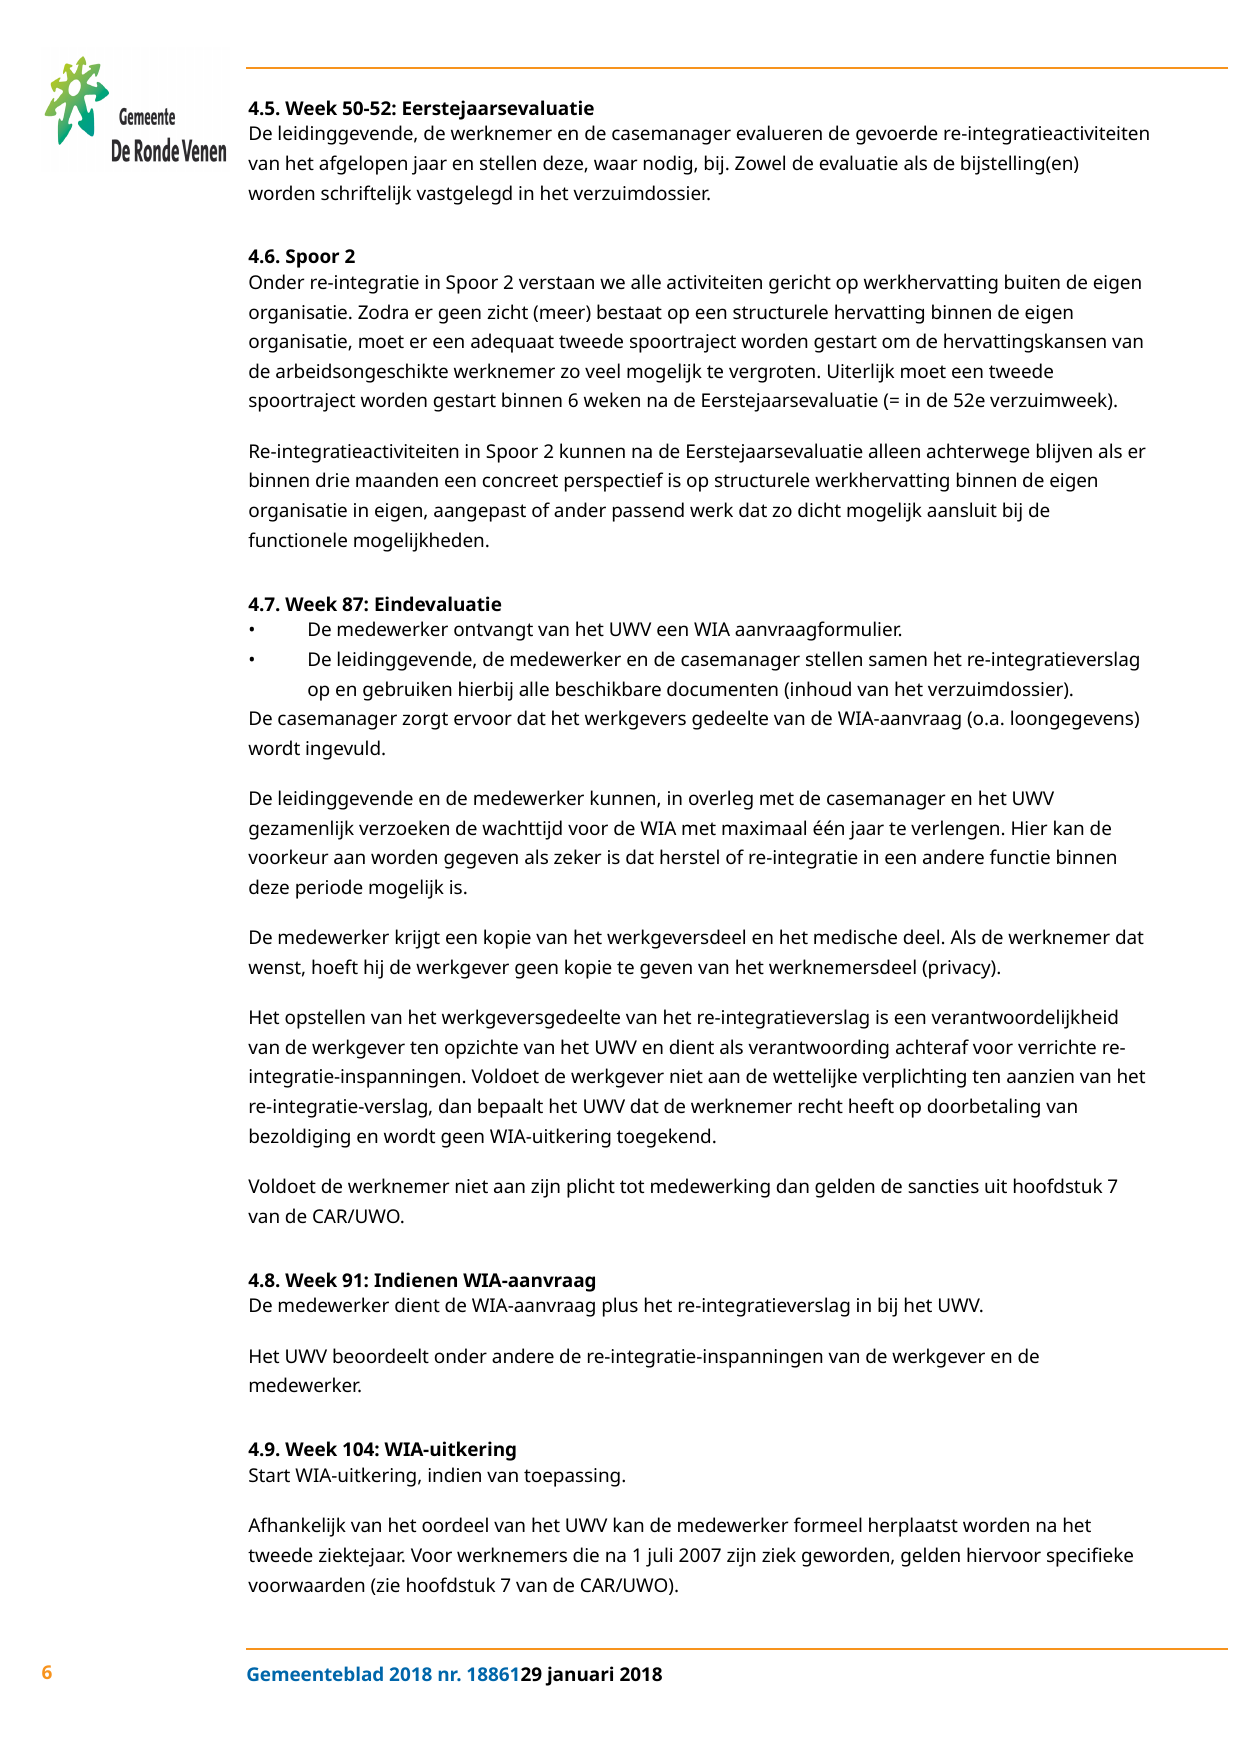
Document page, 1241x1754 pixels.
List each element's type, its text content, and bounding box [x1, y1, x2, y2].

text De casemanager zorgt ervoor dat het werkgevers gedeelte van de WIA-aanvraag (o.a. loongegevens) wordt ingevuld. [248, 705, 1152, 761]
text Afhankelijk van het oordeel van het UWV kan de medewerker formeel herplaatst worden na het tweede ziektejaar. Voor werknemers die na 1 juli 2007 zijn ziek geworden, gelden hiervoor specifieke voorwaarden (zie hoofdstuk 7 van de CAR/UWO). [248, 1513, 1152, 1597]
text 4.5. Week 50-52: Eerstejaarsevaluatie [248, 95, 1152, 121]
text 4.8. Week 91: Indienen WIA-aanvraag [248, 1267, 1152, 1292]
text Het opstellen van het werkgeversgedeelte van het re-integratieverslag is een verantwoordelijkheid van de werkgever ten opzichte van het UWV en dient als verantwoording achteraf voor verrichte re-integratie-inspanningen. Voldoet de werkgever niet aan de wettelijke verplichting ten aanzien van het re-integratie-verslag, dan bepaalt het UWV dat de werknemer recht heeft op doorbetaling van bezoldiging en wordt geen WIA-uitkering toegekend. [248, 1004, 1152, 1148]
list De medewerker ontvangt van het UWV een WIA aanvraagformulier. [248, 617, 1152, 642]
text Voldoet de werknemer niet aan zijn plicht tot medewerking dan gelden de sancties uit hoofdstuk 7 van de CAR/UWO. [248, 1173, 1152, 1228]
text De leidinggevende, de werknemer en de casemanager evalueren de gevoerde re-integratieactiviteiten van het afgelopen jaar en stellen deze, waar nodig, bij. Zowel de evaluatie als de bijstelling(en) worden schriftelijk vastgelegd in het verzuimdossier. [248, 121, 1152, 205]
text Onder re-integratie in Spoor 2 verstaan we alle activiteiten gericht op werkhervatting buiten de eigen organisatie. Zodra er geen zicht (meer) bestaat op een structurele hervatting binnen de eigen organisatie, moet er een adequaat tweede spoortraject worden gestart om de hervattingskansen van de arbeidsongeschikte werknemer zo veel mogelijk te vergroten. Uiterlijk moet een tweede spoortraject worden gestart binnen 6 weken na de Eerstejaarsevaluatie (= in de 52e verzuimweek). [248, 269, 1152, 413]
list De leidinggevende, de medewerker en de casemanager stellen samen het re-integratieverslag op en gebruiken hierbij alle beschikbare documenten (inhoud van het verzuimdossier). [248, 646, 1152, 701]
text Het UWV beoordeelt onder andere de re-integratie-inspanningen van de werkgever en de medewerker. [248, 1343, 1152, 1398]
text Re-integratieactiviteiten in Spoor 2 kunnen na de Eerstejaarsevaluatie alleen achterwege blijven als er binnen drie maanden een concreet perspectief is op structurele werkhervatting binnen de eigen organisatie in eigen, aangepast of ander passend werk dat zo dicht mogelijk aansluit bij de functionele mogelijkheden. [248, 438, 1152, 553]
text Start WIA-uitkering, indien van toepassing. [248, 1462, 1152, 1488]
text 4.6. Spoor 2 [248, 244, 1152, 269]
picture [41, 47, 231, 172]
text De medewerker dient de WIA-aanvraag plus het re-integratieverslag in bij het UWV. [248, 1292, 1152, 1318]
text 4.7. Week 87: Eindevaluatie [248, 591, 1152, 617]
text 4.9. Week 104: WIA-uitkering [248, 1436, 1152, 1462]
text De medewerker krijgt een kopie van het werkgeversdeel en het medische deel. Als de werknemer dat wenst, hoeft hij de werkgever geen kopie te geven van het werknemersdeel (privacy). [248, 924, 1152, 980]
text De leidinggevende en de medewerker kunnen, in overleg met de casemanager en het UWV gezamenlijk verzoeken de wachttijd voor de WIA met maximaal één jaar te verlengen. Hier kan de voorkeur aan worden gegeven als zeker is dat herstel of re-integratie in een andere functie binnen deze periode mogelijk is. [248, 785, 1152, 900]
